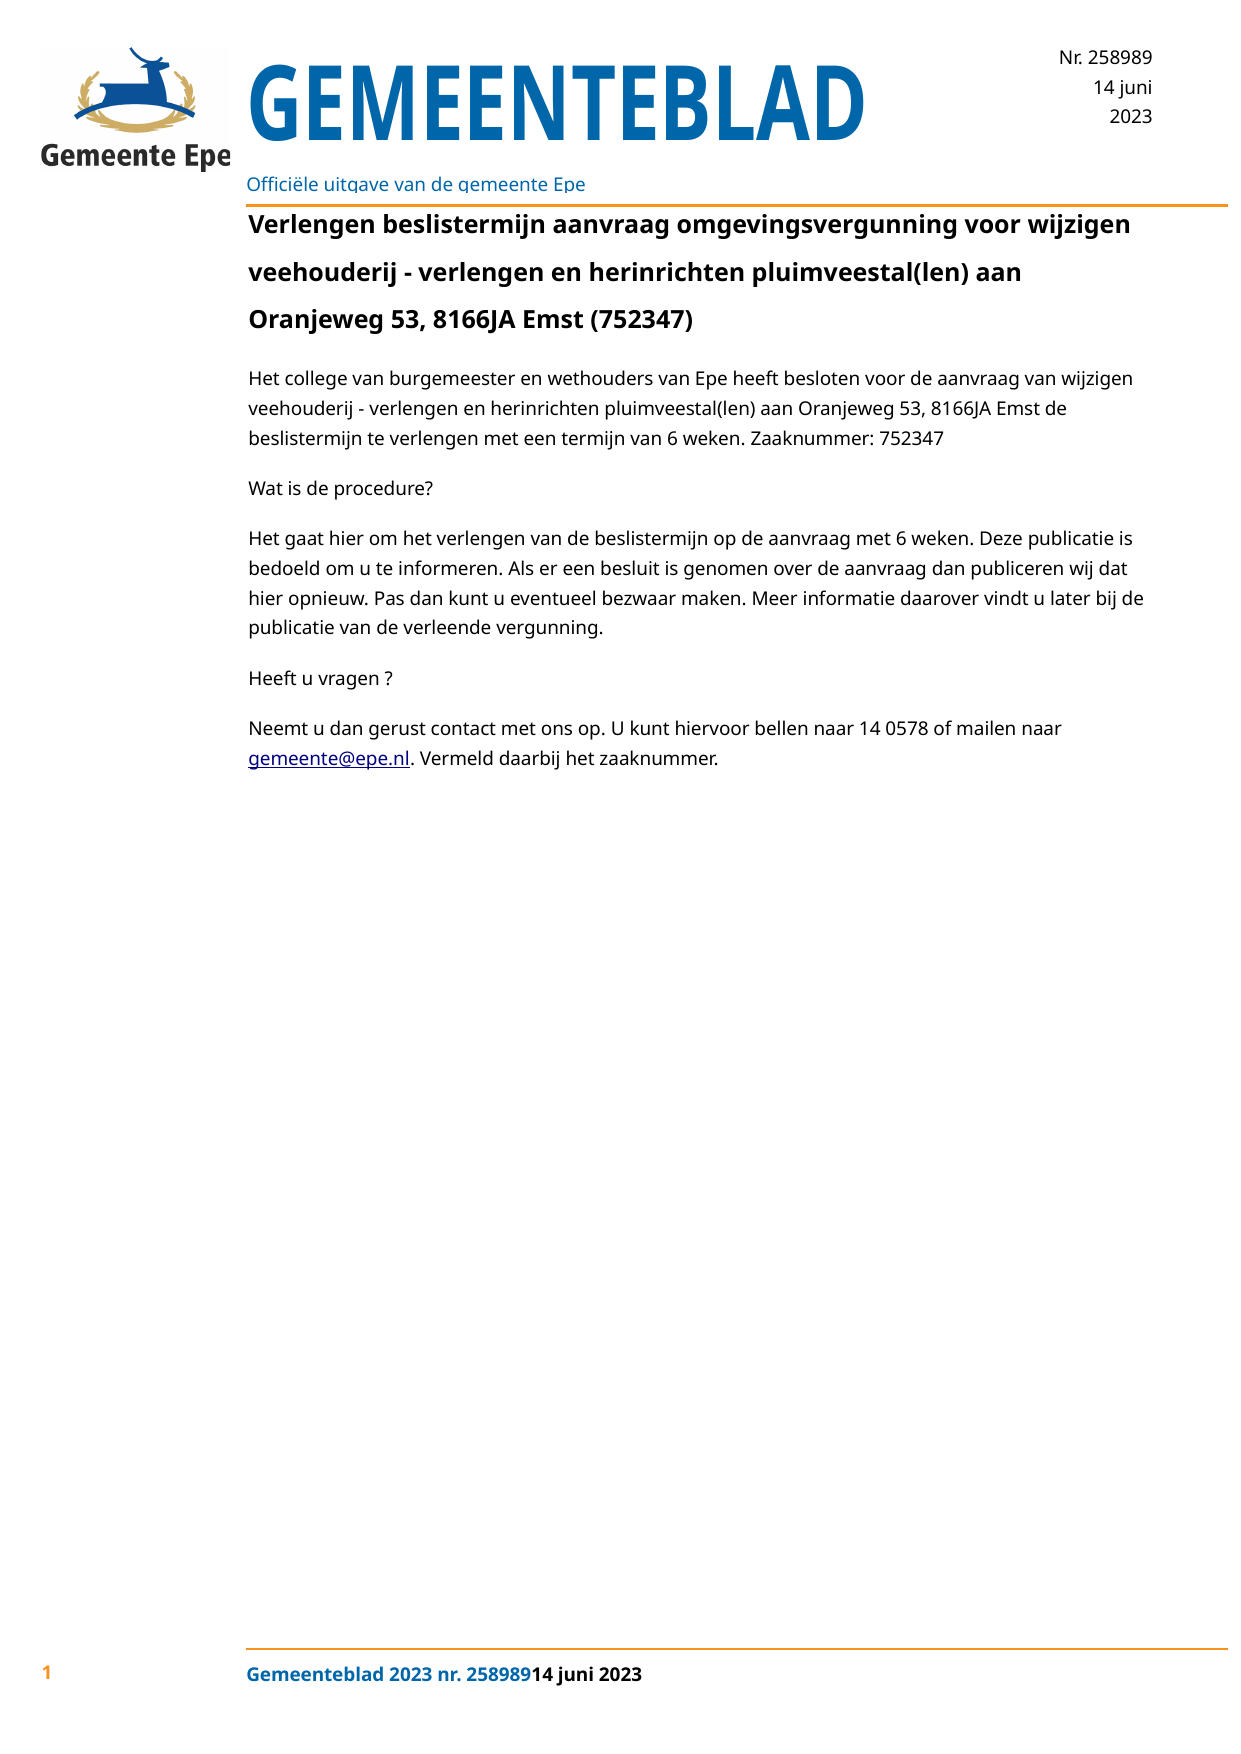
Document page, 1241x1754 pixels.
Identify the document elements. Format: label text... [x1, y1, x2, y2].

text Het gaat hier om het verlengen van de beslistermijn op de aanvraag met 6 weken. Deze publicatie is bedoeld om u te informeren. Als er een besluit is genomen over de aanvraag dan publiceren wij dat hier opnieuw. Pas dan kunt u eventueel bezwaar maken. Meer informatie daarover vindt u later bij de publicatie van de verleende vergunning. [248, 526, 1152, 640]
text Het college van burgemeester en wethouders van Epe heeft besloten voor de aanvraag van wijzigen veehouderij - verlengen en herinrichten pluimveestal(len) aan Oranjeweg 53, 8166JA Emst de beslistermijn te verlengen met een termijn van 6 weken. Zaaknummer: 752347 [248, 366, 1152, 450]
text Heeft u vragen ? [248, 665, 1152, 690]
picture [41, 47, 231, 172]
text Neemt u dan gerust contact met ons op. U kunt hiervoor bellen naar 14 0578 of mailen naar gemeente@epe.nl. Vermeld daarbij het zaaknummer. [248, 715, 1152, 770]
text Verlengen beslistermijn aanvraag omgevingsvergunning voor wijzigen veehouderij - verlengen en herinrichten pluimveestal(len) aan Oranjeweg 53, 8166JA Emst (752347) [248, 207, 1152, 336]
text Wat is de procedure? [248, 475, 1152, 501]
